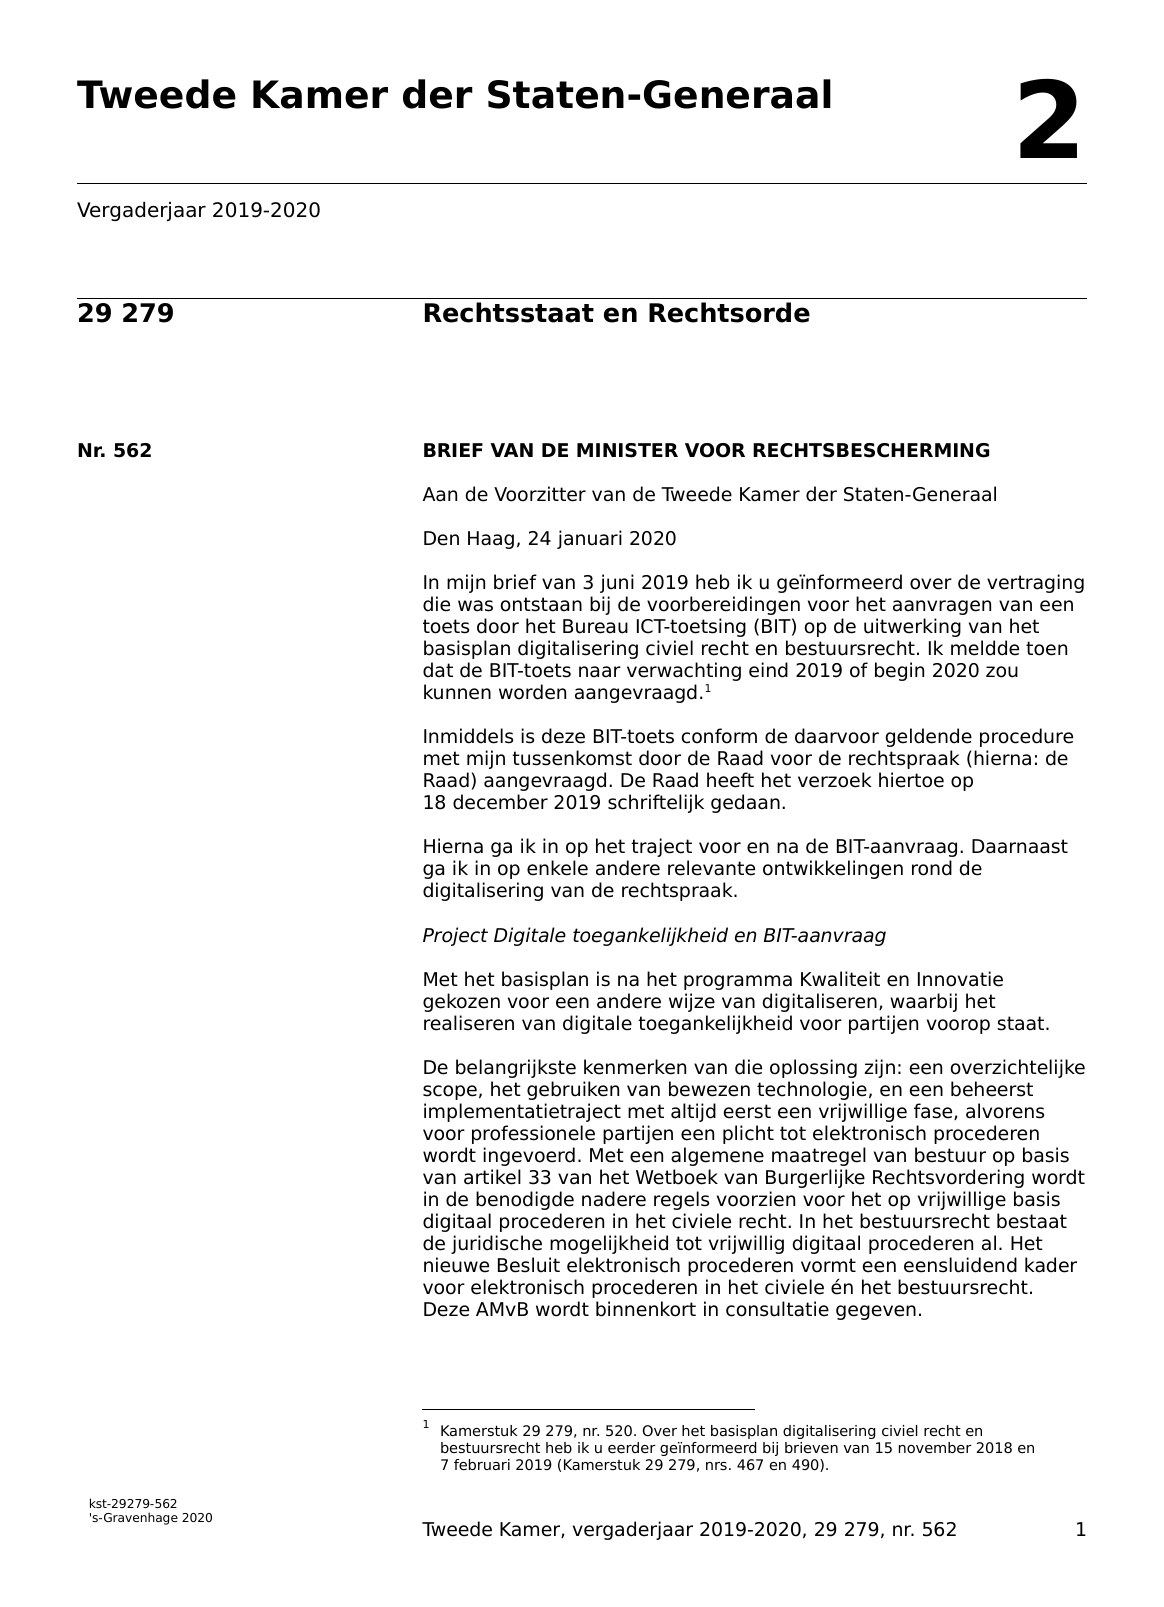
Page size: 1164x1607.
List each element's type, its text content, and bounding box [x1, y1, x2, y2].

table_cell Vergaderjaar 2019-2020 [77, 184, 1087, 298]
text Aan de Voorzitter van de Tweede Kamer der Staten-Generaal [422, 484, 1087, 506]
table_header Tweede Kamer der Staten-Generaal [77, 59, 886, 183]
text Kamerstuk 29 279, nr. 520. Over het basisplan digitalisering civiel recht en bestuursrecht heb ik u eerder geïnformeerd bij brieven van 15 november 2018 en 7 februari 2019 (Kamerstuk 29 279, nrs. 467 en 490). [422, 1418, 1087, 1474]
text De belangrijkste kenmerken van die oplossing zijn: een overzichtelijke scope, het gebruiken van bewezen technologie, en een beheerst implementatietraject met altijd eerst een vrijwillige fase, alvorens voor professionele partijen een plicht tot elektronisch procederen wordt ingevoerd. Met een algemene maatregel van bestuur op basis van artikel 33 van het Wetboek van Burgerlijke Rechtsvordering wordt in de benodigde nadere regels voorzien voor het op vrijwillige basis digitaal procederen in het civiele recht. In het bestuursrecht bestaat de juridische mogelijkheid tot vrijwillig digitaal procederen al. Het nieuwe Besluit elektronisch procederen vormt een eensluidend kader voor elektronisch procederen in het civiele én het bestuursrecht. Deze AMvB wordt binnenkort in consultatie gegeven. [422, 1057, 1087, 1321]
text Inmiddels is deze BIT-toets conform de daarvoor geldende procedure met mijn tussenkomst door de Raad voor de rechtspraak (hierna: de Raad) aangevraagd. De Raad heeft het verzoek hiertoe op 18 december 2019 schriftelijk gedaan. [422, 726, 1087, 814]
subtitle 29 279 Rechtsstaat en Rechtsorde [77, 299, 1087, 329]
table_header 2 [886, 59, 1087, 183]
text Met het basisplan is na het programma Kwaliteit en Innovatie gekozen voor een andere wijze van digitaliseren, waarbij het realiseren van digitale toegankelijkheid voor partijen voorop staat. [422, 969, 1087, 1034]
subtitle Project Digitale toegankelijkheid en BIT-aanvraag [422, 924, 1087, 946]
subtitle Nr. 562 BRIEF VAN DE MINISTER VOOR RECHTSBESCHERMING [77, 440, 1087, 462]
text 's-Gravenhage 2020 [88, 1511, 323, 1525]
text Den Haag, 24 januari 2020 [422, 528, 1087, 550]
text kst-29279-562 [88, 1497, 323, 1511]
text In mijn brief van 3 juni 2019 heb ik u geïnformeerd over de vertraging die was ontstaan bij de voorbereidingen voor het aanvragen van een toets door het Bureau ICT-toetsing (BIT) op de uitwerking van het basisplan digitalisering civiel recht en bestuursrecht. Ik meldde toen dat de BIT-toets naar verwachting eind 2019 of begin 2020 zou kunnen worden aangevraagd. [422, 572, 1087, 704]
text Hierna ga ik in op het traject voor en na de BIT-aanvraag. Daarnaast ga ik in op enkele andere relevante ontwikkelingen rond de digitalisering van de rechtspraak. [422, 836, 1087, 902]
